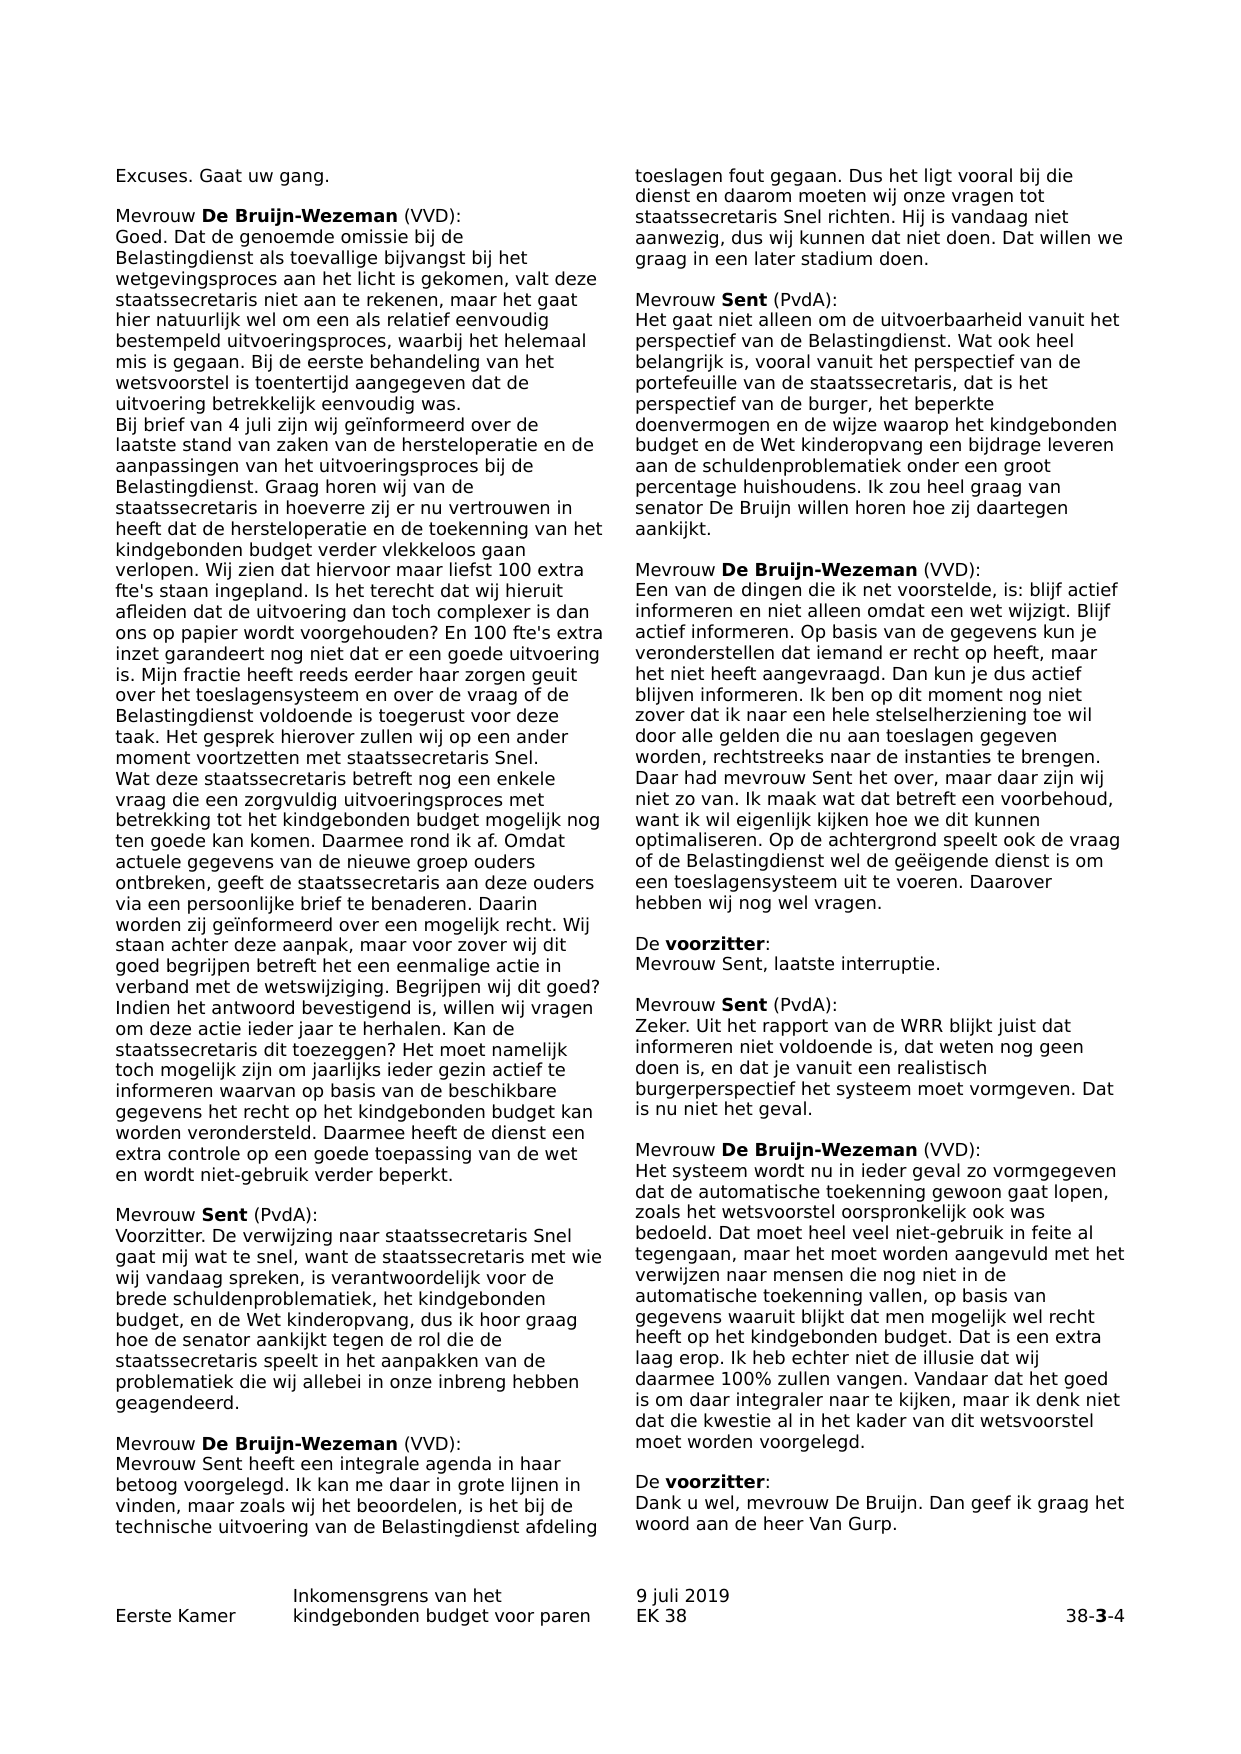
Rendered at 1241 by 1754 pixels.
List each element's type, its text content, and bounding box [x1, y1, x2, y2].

text Mevrouw De Bruijn-Wezeman (VVD): [635, 559, 1125, 580]
text Het systeem wordt nu in ieder geval zo vormgegeven dat de automatische toekenning gewoon gaat lopen, zoals het wetsvoorstel oorspronkelijk ook was bedoeld. Dat moet heel veel niet-gebruik in feite al tegengaan, maar het moet worden aangevuld met het verwijzen naar mensen die nog niet in de automatische toekenning vallen, op basis van gegevens waaruit blijkt dat men mogelijk wel recht heeft op het kindgebonden budget. Dat is een extra laag erop. Ik heb echter niet de illusie dat wij daarmee 100% zullen vangen. Vandaar dat het goed is om daar integraler naar te kijken, maar ik denk niet dat die kwestie al in het kader van dit wetsvoorstel moet worden voorgelegd. [635, 1161, 1125, 1452]
text Excuses. Gaat uw gang. [115, 165, 605, 186]
text toeslagen fout gegaan. Dus het ligt vooral bij die dienst en daarom moeten wij onze vragen tot staatssecretaris Snel richten. Hij is vandaag niet aanwezig, dus wij kunnen dat niet doen. Dat willen we graag in een later stadium doen. [635, 165, 1125, 269]
text Dank u wel, mevrouw De Bruijn. Dan geef ik graag het woord aan de heer Van Gurp. [635, 1493, 1125, 1535]
text Voorzitter. De verwijzing naar staatssecretaris Snel gaat mij wat te snel, want de staatssecretaris met wie wij vandaag spreken, is verantwoordelijk voor de brede schuldenproblematiek, het kindgebonden budget, en de Wet kinderopvang, dus ik hoor graag hoe de senator aankijkt tegen de rol die de staatssecretaris speelt in het aanpakken van de problematiek die wij allebei in onze inbreng hebben geagendeerd. [115, 1226, 605, 1413]
text Mevrouw Sent heeft een integrale agenda in haar betoog voorgelegd. Ik kan me daar in grote lijnen in vinden, maar zoals wij het beoordelen, is het bij de technische uitvoering van de Belastingdienst afdeling [115, 1454, 605, 1537]
text Mevrouw Sent (PvdA): [635, 995, 1125, 1016]
text Mevrouw De Bruijn-Wezeman (VVD): [115, 206, 605, 227]
text Wat deze staatssecretaris betreft nog een enkele vraag die een zorgvuldig uitvoeringsproces met betrekking tot het kindgebonden budget mogelijk nog ten goede kan komen. Daarmee rond ik af. Omdat actuele gegevens van de nieuwe groep ouders ontbreken, geeft de staatssecretaris aan deze ouders via een persoonlijke brief te benaderen. Daarin worden zij geïnformeerd over een mogelijk recht. Wij staan achter deze aanpak, maar voor zover wij dit goed begrijpen betreft het een eenmalige actie in verband met de wetswijziging. Begrijpen wij dit goed? Indien het antwoord bevestigend is, willen wij vragen om deze actie ieder jaar te herhalen. Kan de staatssecretaris dit toezeggen? Het moet namelijk toch mogelijk zijn om jaarlijks ieder gezin actief te informeren waarvan op basis van de beschikbare gegevens het recht op het kindgebonden budget kan worden verondersteld. Daarmee heeft de dienst een extra controle op een goede toepassing van de wet en wordt niet-gebruik verder beperkt. [115, 768, 605, 1185]
text De voorzitter: [635, 933, 1125, 954]
text Bij brief van 4 juli zijn wij geïnformeerd over de laatste stand van zaken van de hersteloperatie en de aanpassingen van het uitvoeringsproces bij de Belastingdienst. Graag horen wij van de staatssecretaris in hoeverre zij er nu vertrouwen in heeft dat de hersteloperatie en de toekenning van het kindgebonden budget verder vlekkeloos gaan verlopen. Wij zien dat hiervoor maar liefst 100 extra fte's staan ingepland. Is het terecht dat wij hieruit afleiden dat de uitvoering dan toch complexer is dan ons op papier wordt voorgehouden? En 100 fte's extra inzet garandeert nog niet dat er een goede uitvoering is. Mijn fractie heeft reeds eerder haar zorgen geuit over het toeslagensysteem en over de vraag of de Belastingdienst voldoende is toegerust voor deze taak. Het gesprek hierover zullen wij op een ander moment voortzetten met staatssecretaris Snel. [115, 414, 605, 768]
text Zeker. Uit het rapport van de WRR blijkt juist dat informeren niet voldoende is, dat weten nog geen doen is, en dat je vanuit een realistisch burgerperspectief het systeem moet vormgeven. Dat is nu niet het geval. [635, 1016, 1125, 1120]
text Mevrouw Sent (PvdA): [635, 289, 1125, 310]
text Mevrouw De Bruijn-Wezeman (VVD): [635, 1140, 1125, 1161]
text Mevrouw Sent (PvdA): [115, 1205, 605, 1226]
text Een van de dingen die ik net voorstelde, is: blijf actief informeren en niet alleen omdat een wet wijzigt. Blijf actief informeren. Op basis van de gegevens kun je veronderstellen dat iemand er recht op heeft, maar het niet heeft aangevraagd. Dan kun je dus actief blijven informeren. Ik ben op dit moment nog niet zover dat ik naar een hele stelselherziening toe wil door alle gelden die nu aan toeslagen gegeven worden, rechtstreeks naar de instanties te brengen. Daar had mevrouw Sent het over, maar daar zijn wij niet zo van. Ik maak wat dat betreft een voorbehoud, want ik wil eigenlijk kijken hoe we dit kunnen optimaliseren. Op de achtergrond speelt ook de vraag of de Belastingdienst wel de geëigende dienst is om een toeslagensysteem uit te voeren. Daarover hebben wij nog wel vragen. [635, 580, 1125, 913]
text Mevrouw De Bruijn-Wezeman (VVD): [115, 1433, 605, 1454]
text Goed. Dat de genoemde omissie bij de Belastingdienst als toevallige bijvangst bij het wetgevingsproces aan het licht is gekomen, valt deze staatssecretaris niet aan te rekenen, maar het gaat hier natuurlijk wel om een als relatief eenvoudig bestempeld uitvoeringsproces, waarbij het helemaal mis is gegaan. Bij de eerste behandeling van het wetsvoorstel is toentertijd aangegeven dat de uitvoering betrekkelijk eenvoudig was. [115, 227, 605, 414]
text Het gaat niet alleen om de uitvoerbaarheid vanuit het perspectief van de Belastingdienst. Wat ook heel belangrijk is, vooral vanuit het perspectief van de portefeuille van de staatssecretaris, dat is het perspectief van de burger, het beperkte doenvermogen en de wijze waarop het kindgebonden budget en de Wet kinderopvang een bijdrage leveren aan de schuldenproblematiek onder een groot percentage huishoudens. Ik zou heel graag van senator De Bruijn willen horen hoe zij daartegen aankijkt. [635, 310, 1125, 539]
text De voorzitter: [635, 1472, 1125, 1493]
text Mevrouw Sent, laatste interruptie. [635, 954, 1125, 975]
